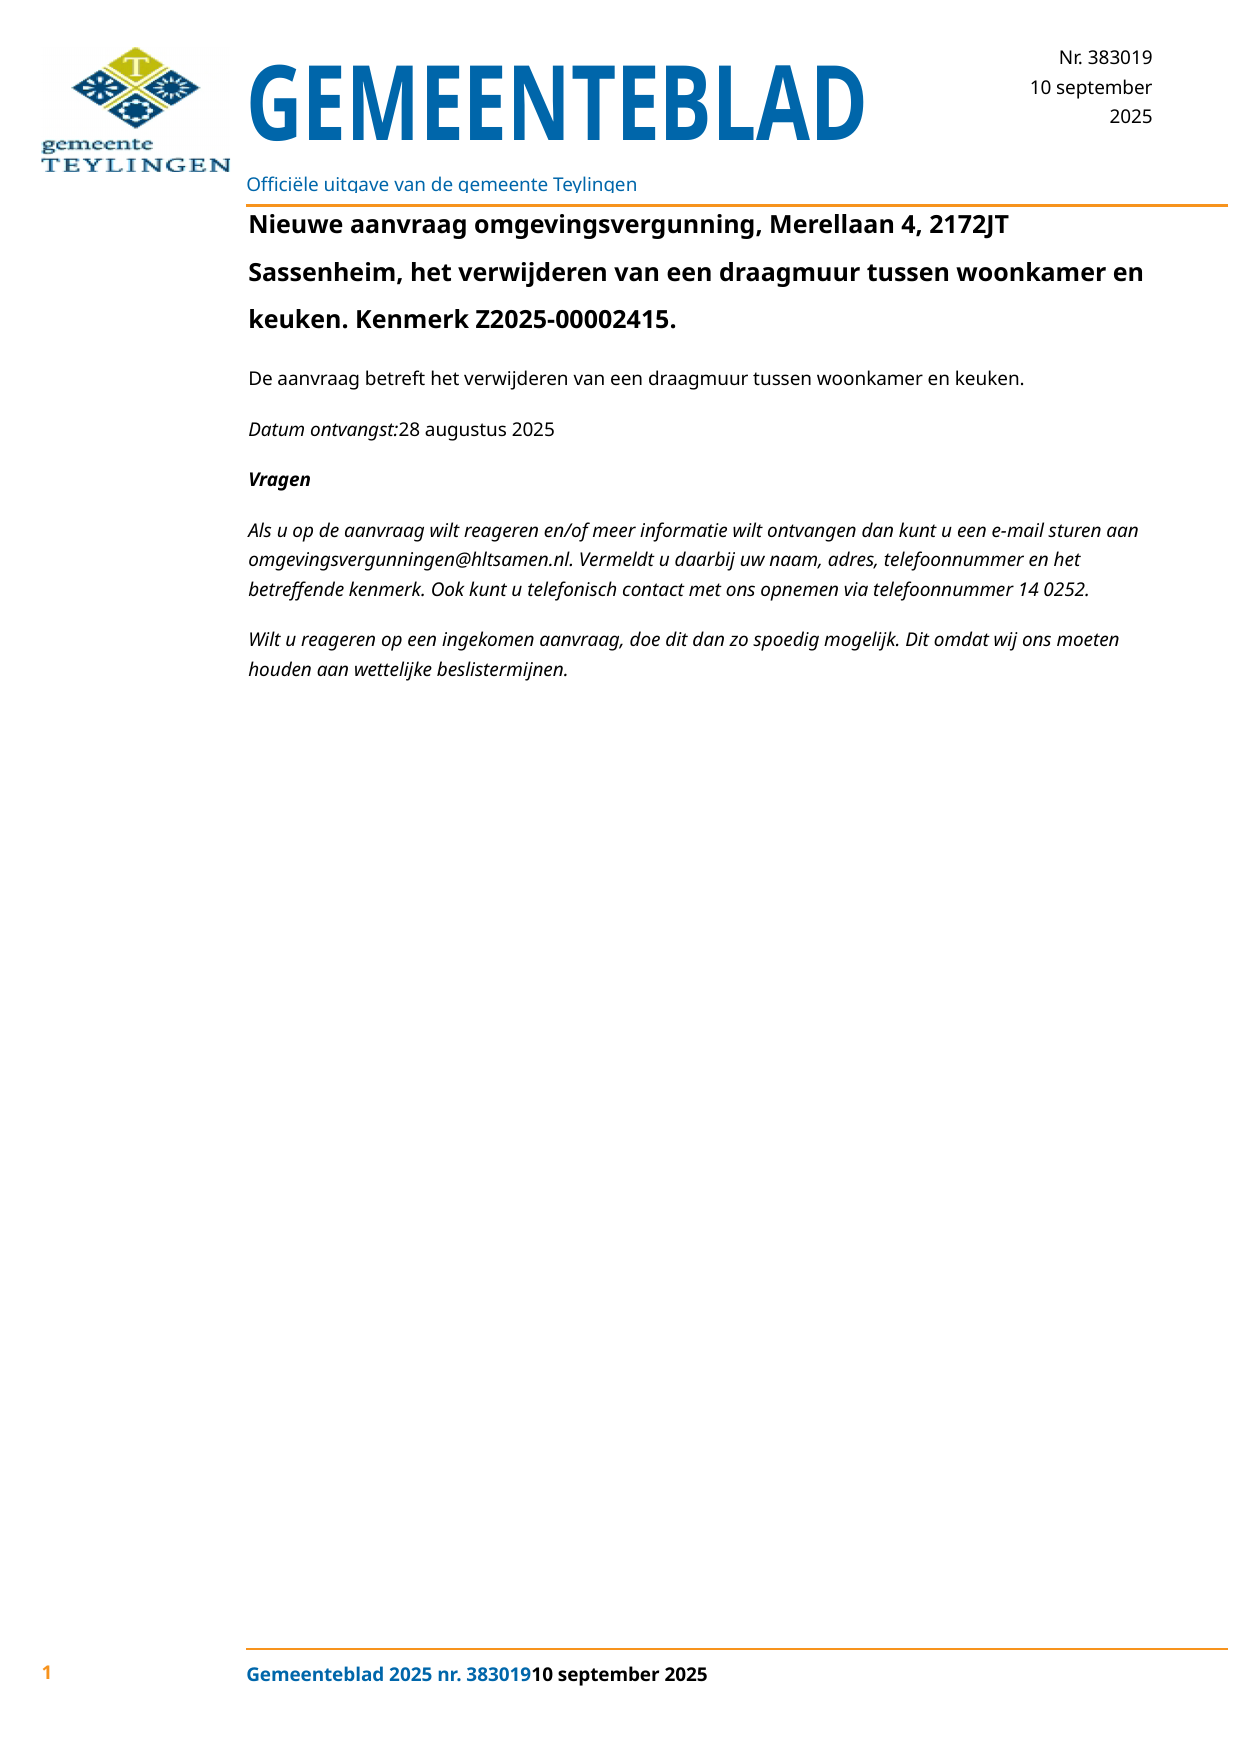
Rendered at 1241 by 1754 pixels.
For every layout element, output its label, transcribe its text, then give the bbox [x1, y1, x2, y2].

picture [41, 47, 231, 172]
text Datum ontvangst:28 augustus 2025 [248, 416, 1152, 442]
text Als u op de aanvraag wilt reageren en/of meer informatie wilt ontvangen dan kunt u een e-mail sturen aan omgevingsvergunningen@hltsamen.nl. Vermeldt u daarbij uw naam, adres, telefoonnummer en het betreffende kenmerk. Ook kunt u telefonisch contact met ons opnemen via telefoonnummer 14 0252. [248, 517, 1152, 602]
text Vragen [248, 466, 1152, 492]
text Wilt u reageren op een ingekomen aanvraag, doe dit dan zo spoedig mogelijk. Dit omdat wij ons moeten houden aan wettelijke beslistermijnen. [248, 626, 1152, 682]
text De aanvraag betreft het verwijderen van een draagmuur tussen woonkamer en keuken. [248, 366, 1152, 391]
text Nieuwe aanvraag omgevingsvergunning, Merellaan 4, 2172JT Sassenheim, het verwijderen van een draagmuur tussen woonkamer en keuken. Kenmerk Z2025-00002415. [248, 207, 1152, 336]
